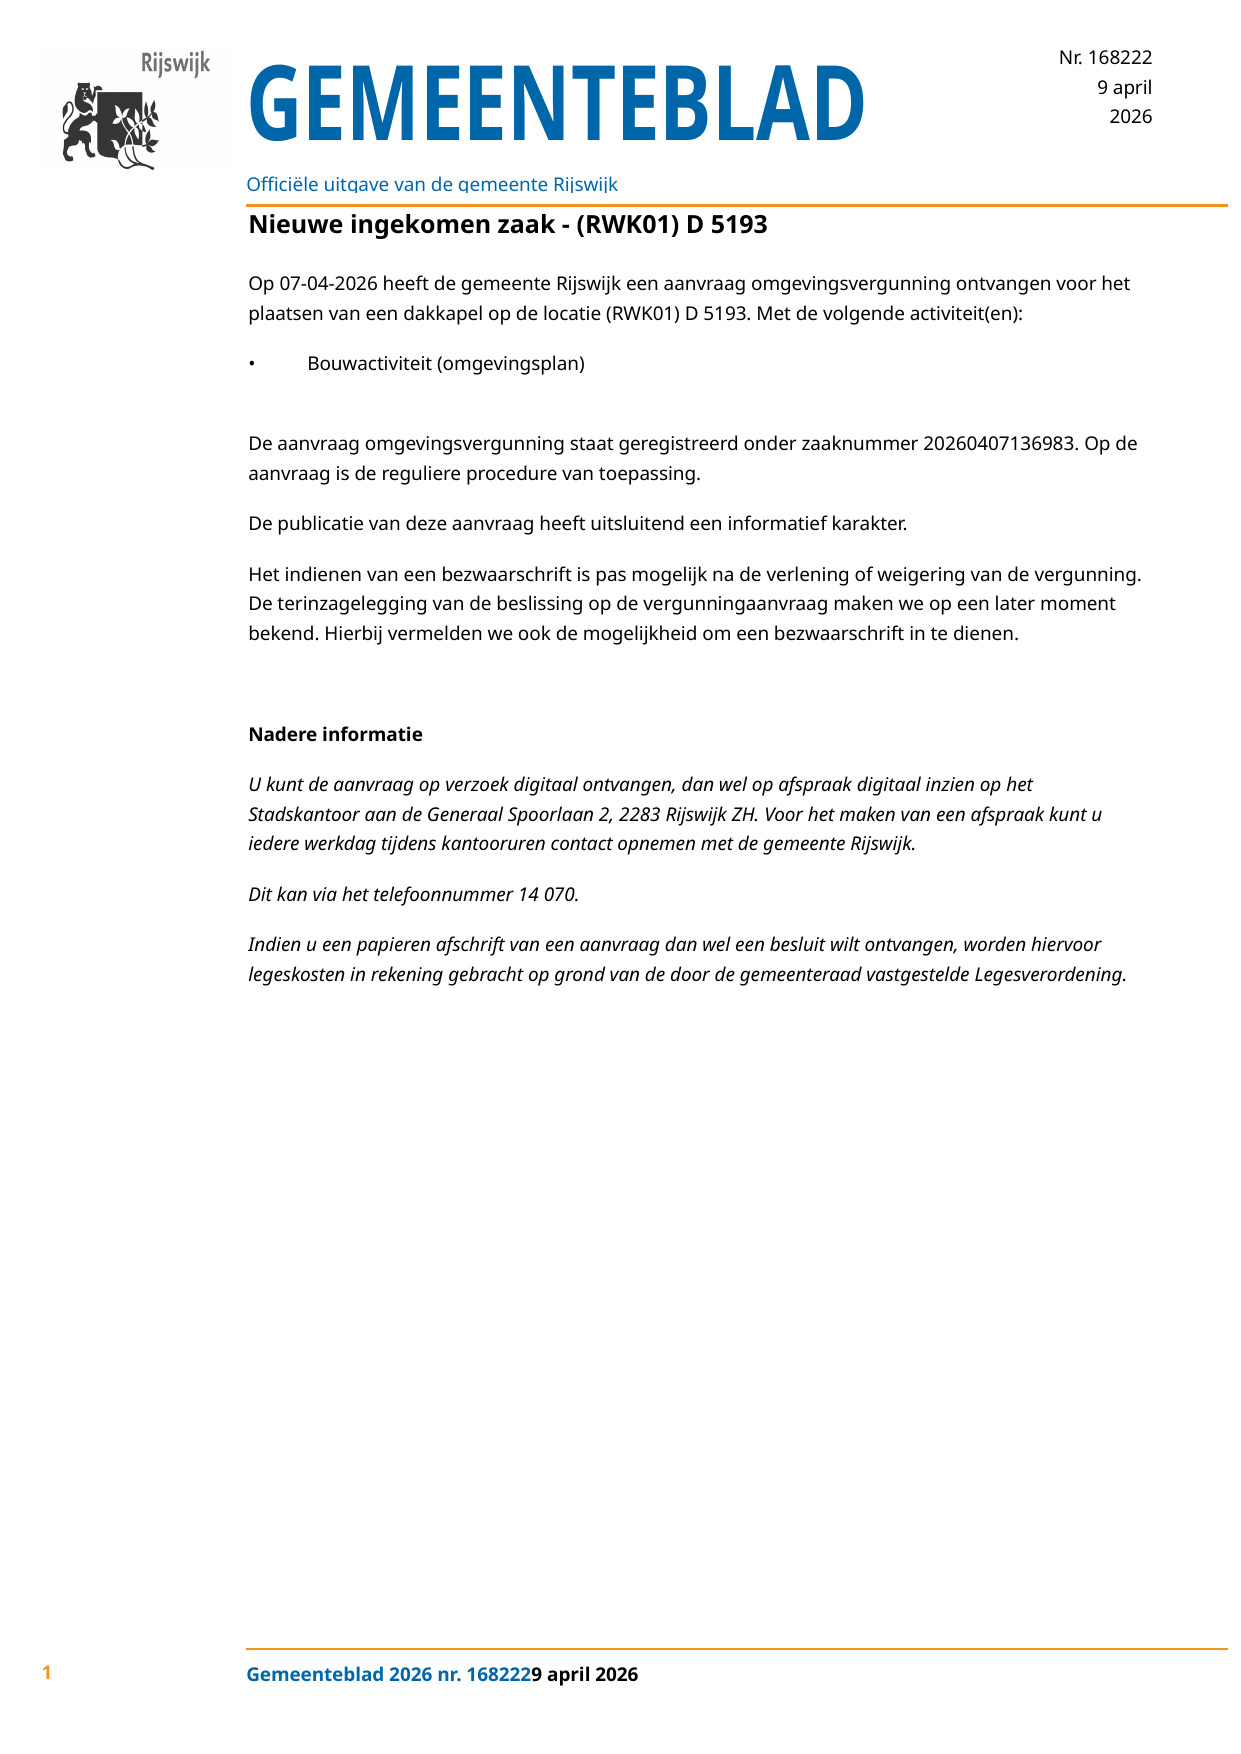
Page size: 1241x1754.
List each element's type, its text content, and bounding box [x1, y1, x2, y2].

text De publicatie van deze aanvraag heeft uitsluitend een informatief karakter. [248, 510, 1152, 536]
text Dit kan via het telefoonnummer 14 070. [248, 881, 1152, 906]
text Op 07-04-2026 heeft de gemeente Rijswijk een aanvraag omgevingsvergunning ontvangen voor het plaatsen van een dakkapel op de locatie (RWK01) D 5193. Met de volgende activiteit(en): [248, 270, 1152, 326]
picture [41, 47, 231, 172]
list Bouwactiviteit (omgevingsplan) [248, 350, 1152, 376]
text Het indienen van een bezwaarschrift is pas mogelijk na de verlening of weigering van de vergunning. De terinzagelegging van de beslissing op de vergunningaanvraag maken we op een later moment bekend. Hierbij vermelden we ook de mogelijkheid om een bezwaarschrift in te dienen. [248, 561, 1152, 646]
text Indien u een papieren afschrift van een aanvraag dan wel een besluit wilt ontvangen, worden hiervoor legeskosten in rekening gebracht op grond van de door de gemeenteraad vastgestelde Legesverordening. [248, 931, 1152, 986]
text U kunt de aanvraag op verzoek digitaal ontvangen, dan wel op afspraak digitaal inzien op het Stadskantoor aan de Generaal Spoorlaan 2, 2283 Rijswijk ZH. Voor het maken van een afspraak kunt u iedere werkdag tijdens kantooruren contact opnemen met de gemeente Rijswijk. [248, 771, 1152, 856]
text Nadere informatie [248, 721, 1152, 746]
text Nieuwe ingekomen zaak - (RWK01) D 5193 [248, 207, 1152, 241]
text De aanvraag omgevingsvergunning staat geregistreerd onder zaaknummer 20260407136983. Op de aanvraag is de reguliere procedure van toepassing. [248, 430, 1152, 486]
